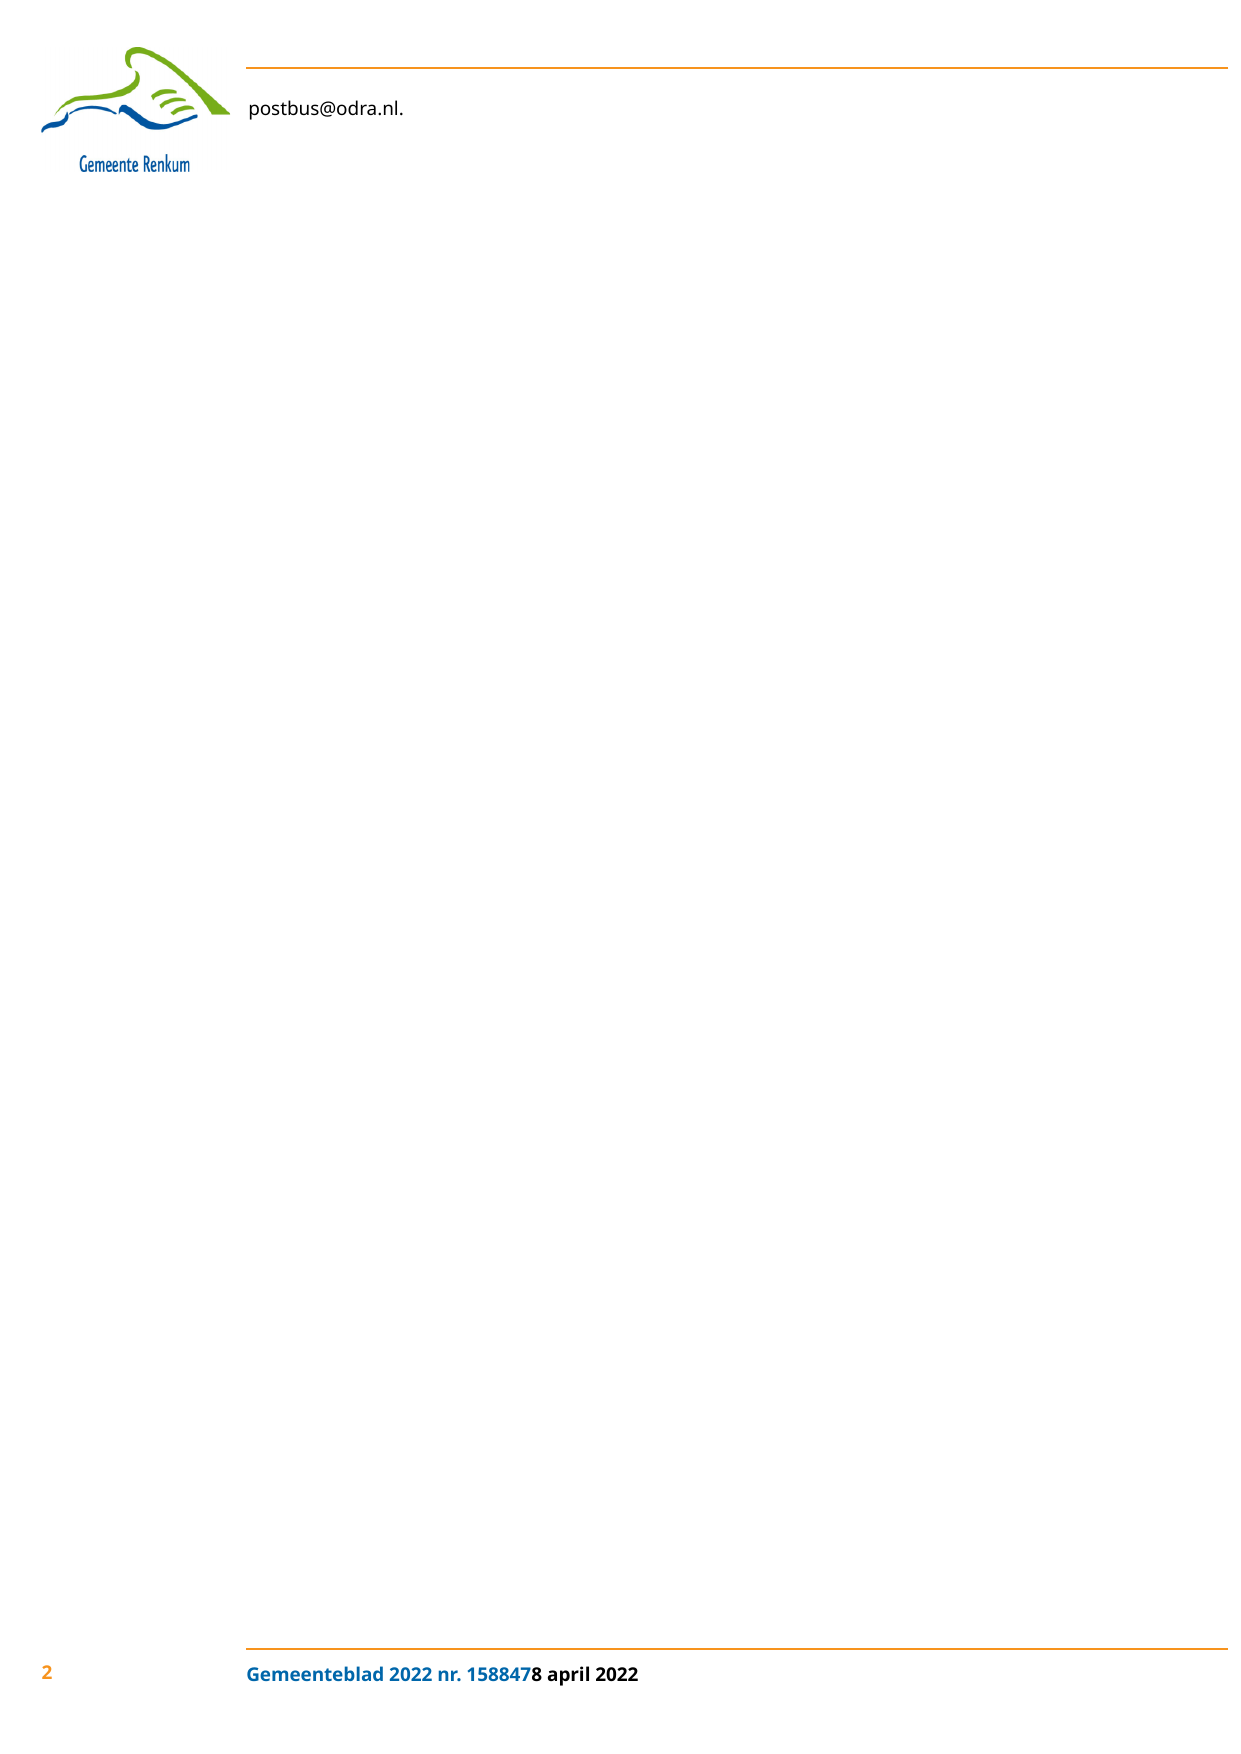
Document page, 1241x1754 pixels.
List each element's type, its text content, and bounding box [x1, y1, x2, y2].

picture [41, 47, 231, 172]
text postbus@odra.nl. [248, 95, 1152, 121]
